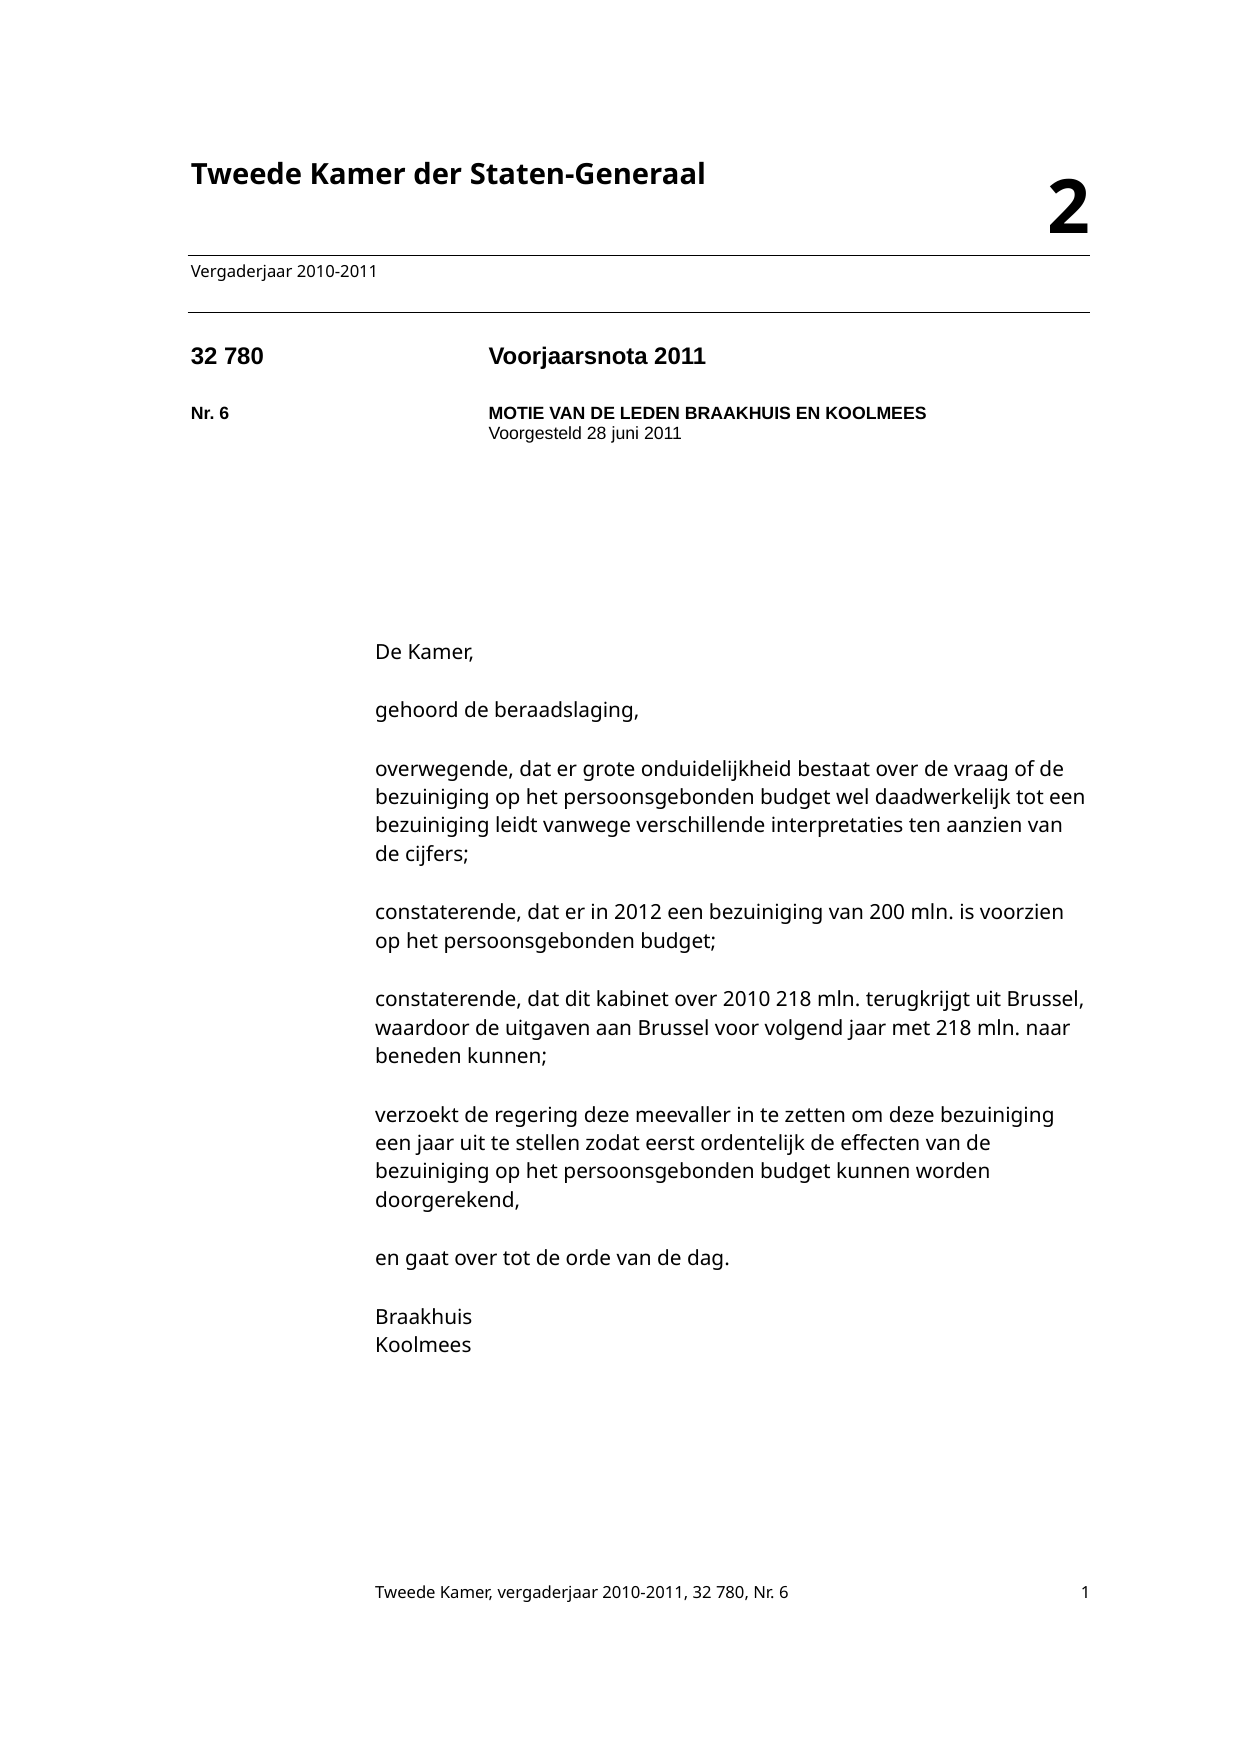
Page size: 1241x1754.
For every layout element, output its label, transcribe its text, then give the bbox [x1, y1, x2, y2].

table_header Tweede Kamer der Staten-Generaal [188, 150, 909, 255]
table_header 2 [910, 150, 1090, 255]
text De Kamer, [375, 637, 1090, 665]
table_cell [485, 313, 1090, 339]
table_cell Vergaderjaar 2010-2011 [188, 256, 485, 312]
text Braakhuis [375, 1302, 1090, 1330]
table_cell Nr. 6 [188, 399, 485, 518]
table_cell [188, 313, 485, 339]
table_cell [485, 256, 1090, 312]
table_cell Voorjaarsnota 2011 [485, 339, 1090, 399]
table_cell MOTIE VAN DE LEDEN BRAAKHUIS EN KOOLMEES Voorgesteld 28 juni 2011 [485, 399, 1090, 518]
text gehoord de beraadslaging, [375, 695, 1090, 724]
text constaterende, dat er in 2012 een bezuiniging van 200 mln. is voorzien op het persoonsgebonden budget; [375, 897, 1090, 954]
text overwegende, dat er grote onduidelijkheid bestaat over de vraag of de bezuiniging op het persoonsgebonden budget wel daadwerkelijk tot een bezuiniging leidt vanwege verschillende interpretaties ten aanzien van de cijfers; [375, 754, 1090, 867]
table_cell 32 780 [188, 339, 485, 399]
text constaterende, dat dit kabinet over 2010 218 mln. terugkrijgt uit Brussel, waardoor de uitgaven aan Brussel voor volgend jaar met 218 mln. naar beneden kunnen; [375, 984, 1090, 1070]
text en gaat over tot de orde van de dag. [375, 1243, 1090, 1272]
text Koolmees [375, 1330, 1090, 1359]
text verzoekt de regering deze meevaller in te zetten om deze bezuiniging een jaar uit te stellen zodat eerst ordentelijk de effecten van de bezuiniging op het persoonsgebonden budget kunnen worden doorgerekend, [375, 1100, 1090, 1213]
